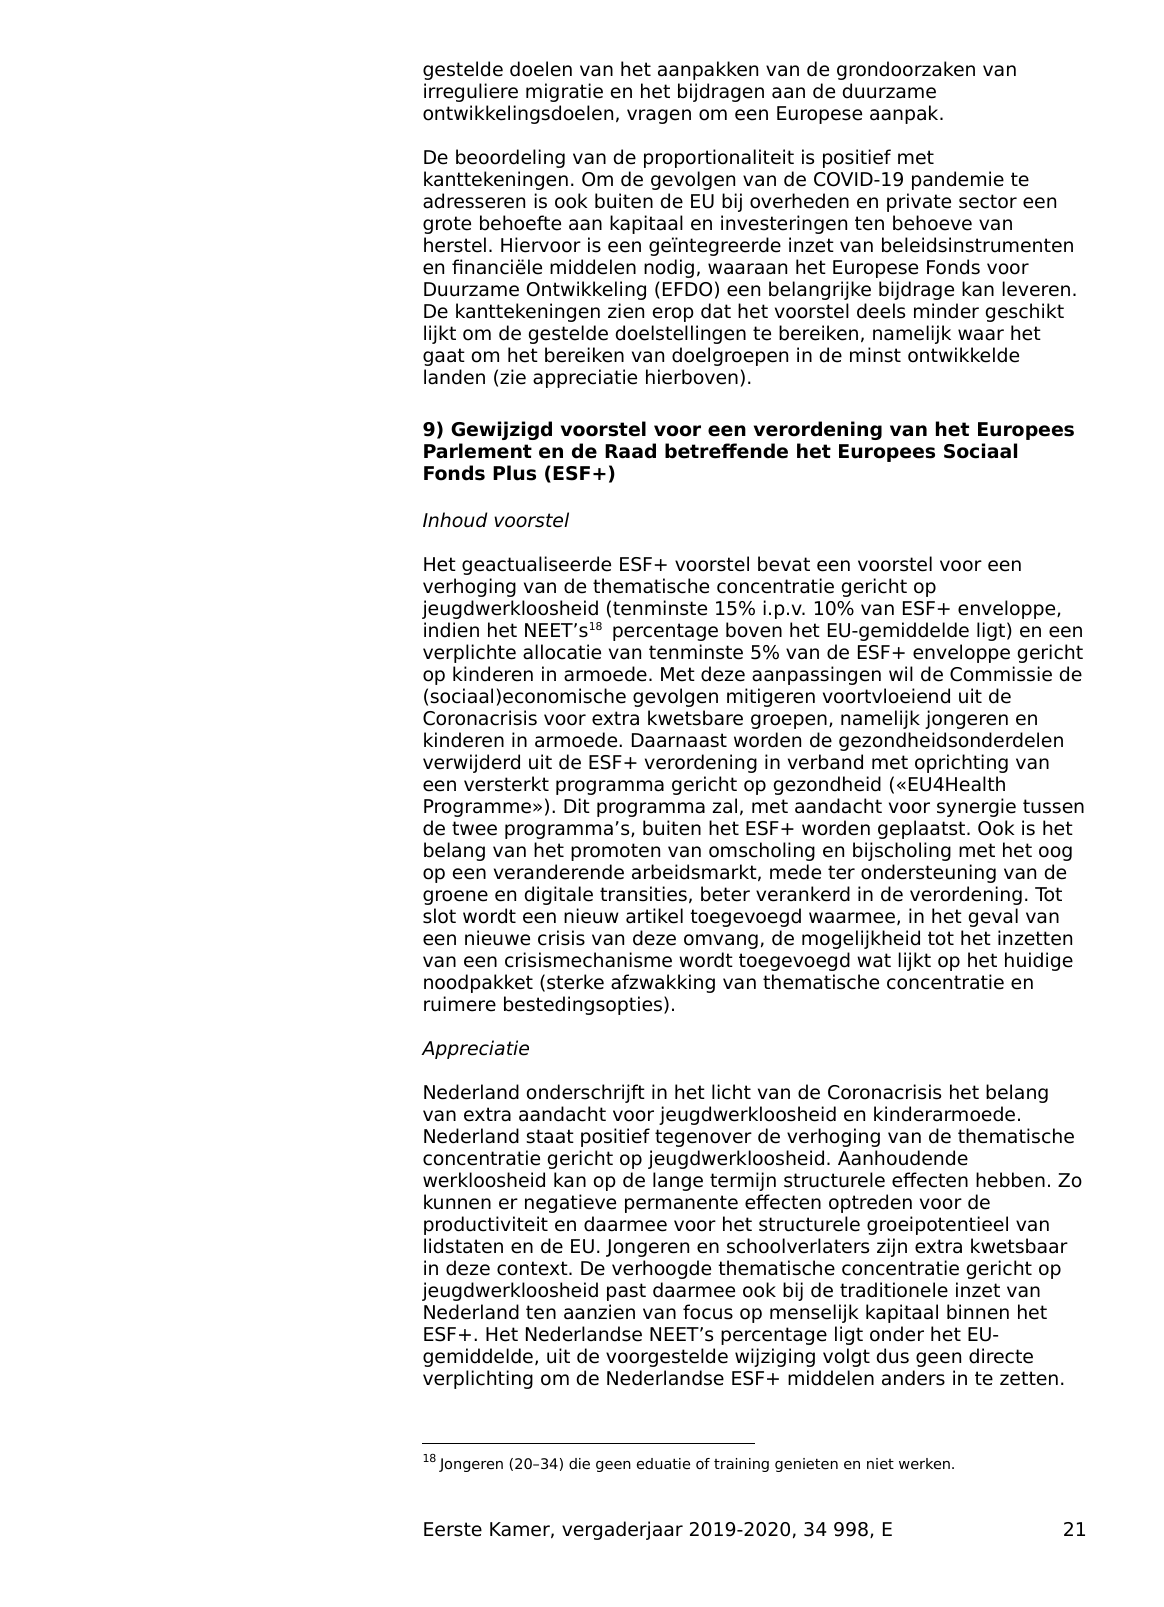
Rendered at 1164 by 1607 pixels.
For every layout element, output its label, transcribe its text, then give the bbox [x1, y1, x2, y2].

subtitle 9) Gewijzigd voorstel voor een verordening van het Europees Parlement en de Raad betreffende het Europees Sociaal Fonds Plus (ESF+) [422, 419, 1087, 485]
text Nederland onderschrijft in het licht van de Coronacrisis het belang van extra aandacht voor jeugdwerkloosheid en kinderarmoede. Nederland staat positief tegenover de verhoging van de thematische concentratie gericht op jeugdwerkloosheid. Aanhoudende werkloosheid kan op de lange termijn structurele effecten hebben. Zo kunnen er negatieve permanente effecten optreden voor de productiviteit en daarmee voor het structurele groeipotentieel van lidstaten en de EU. Jongeren en schoolverlaters zijn extra kwetsbaar in deze context. De verhoogde thematische concentratie gericht op jeugdwerkloosheid past daarmee ook bij de traditionele inzet van Nederland ten aanzien van focus op menselijk kapitaal binnen het ESF+. Het Nederlandse NEET’s percentage ligt onder het EU-gemiddelde, uit de voorgestelde wijziging volgt dus geen directe verplichting om de Nederlandse ESF+ middelen anders in te zetten. [422, 1082, 1087, 1390]
subtitle Appreciatie [422, 1038, 1087, 1060]
text Het geactualiseerde ESF+ voorstel bevat een voorstel voor een verhoging van de thematische concentratie gericht op jeugdwerkloosheid (tenminste 15% i.p.v. 10% van ESF+ enveloppe, indien het NEET’s percentage boven het EU-gemiddelde ligt) en een verplichte allocatie van tenminste 5% van de ESF+ enveloppe gericht op kinderen in armoede. Met deze aanpassingen wil de Commissie de (sociaal)economische gevolgen mitigeren voortvloeiend uit de Coronacrisis voor extra kwetsbare groepen, namelijk jongeren en kinderen in armoede. Daarnaast worden de gezondheidsonderdelen verwijderd uit de ESF+ verordening in verband met oprichting van een versterkt programma gericht op gezondheid («EU4Health Programme»). Dit programma zal, met aandacht voor synergie tussen de twee programma’s, buiten het ESF+ worden geplaatst. Ook is het belang van het promoten van omscholing en bijscholing met het oog op een veranderende arbeidsmarkt, mede ter ondersteuning van de groene en digitale transities, beter verankerd in de verordening. Tot slot wordt een nieuw artikel toegevoegd waarmee, in het geval van een nieuwe crisis van deze omvang, de mogelijkheid tot het inzetten van een crisismechanisme wordt toegevoegd wat lijkt op het huidige noodpakket (sterke afzwakking van thematische concentratie en ruimere bestedingsopties). [422, 554, 1087, 1016]
subtitle Inhoud voorstel [422, 510, 1087, 532]
text Jongeren (20–34) die geen eduatie of training genieten en niet werken. [422, 1452, 1087, 1474]
text De beoordeling van de proportionaliteit is positief met kanttekeningen. Om de gevolgen van de COVID-19 pandemie te adresseren is ook buiten de EU bij overheden en private sector een grote behoefte aan kapitaal en investeringen ten behoeve van herstel. Hiervoor is een geïntegreerde inzet van beleidsinstrumenten en financiële middelen nodig, waaraan het Europese Fonds voor Duurzame Ontwikkeling (EFDO) een belangrijke bijdrage kan leveren. De kanttekeningen zien erop dat het voorstel deels minder geschikt lijkt om de gestelde doelstellingen te bereiken, namelijk waar het gaat om het bereiken van doelgroepen in de minst ontwikkelde landen (zie appreciatie hierboven). [422, 147, 1087, 389]
text gestelde doelen van het aanpakken van de grondoorzaken van irreguliere migratie en het bijdragen aan de duurzame ontwikkelingsdoelen, vragen om een Europese aanpak. [422, 59, 1087, 125]
